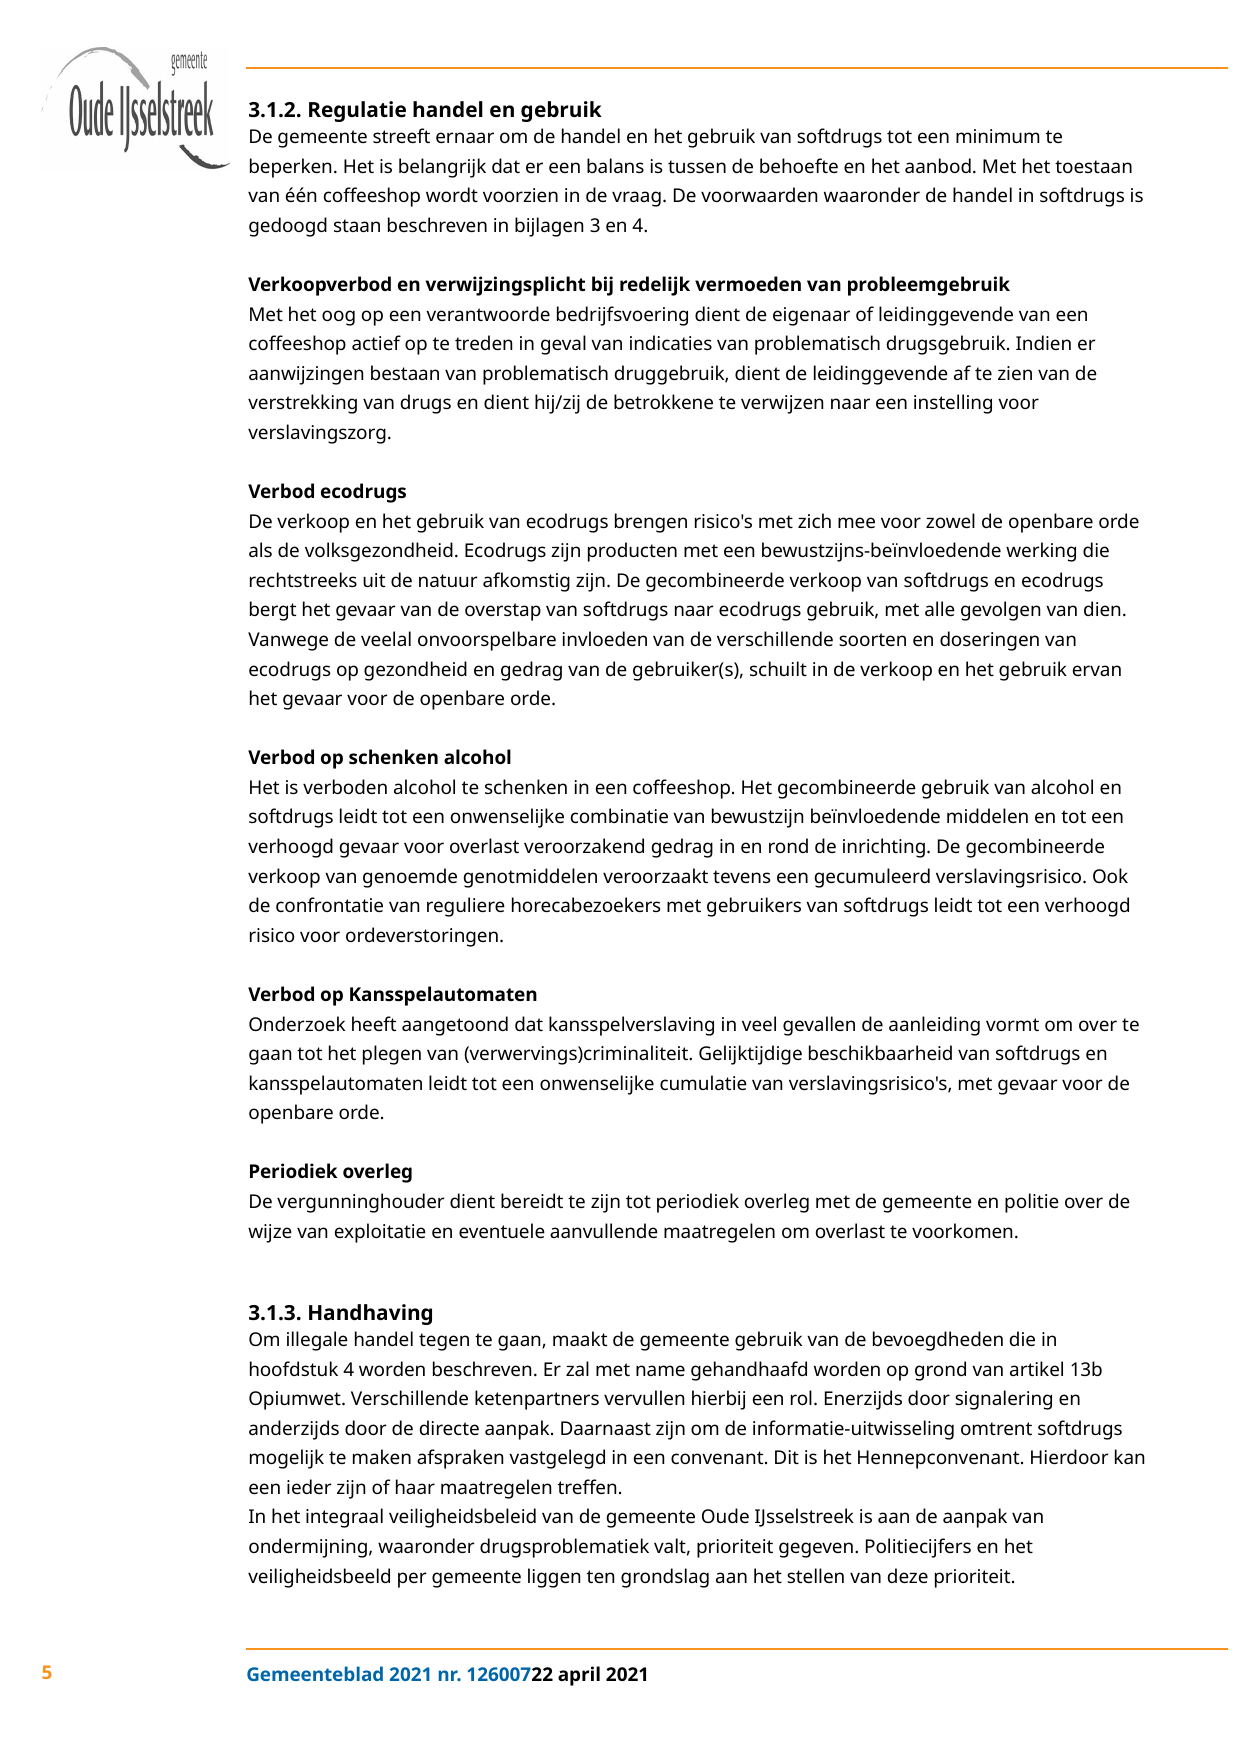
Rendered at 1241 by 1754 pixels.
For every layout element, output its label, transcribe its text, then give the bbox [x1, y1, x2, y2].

text Het is verboden alcohol te schenken in een coffeeshop. Het gecombineerde gebruik van alcohol en softdrugs leidt tot een onwenselijke combinatie van bewustzijn beïnvloedende middelen en tot een verhoogd gevaar voor overlast veroorzakend gedrag in en rond de inrichting. De gecombineerde verkoop van genoemde genotmiddelen veroorzaakt tevens een gecumuleerd verslavingsrisico. Ook de confrontatie van reguliere horecabezoekers met gebruikers van softdrugs leidt tot een verhoogd risico voor ordeverstoringen. [248, 774, 1152, 948]
text De verkoop en het gebruik van ecodrugs brengen risico's met zich mee voor zowel de openbare orde als de volksgezondheid. Ecodrugs zijn producten met een bewustzijns-beïnvloedende werking die rechtstreeks uit de natuur afkomstig zijn. De gecombineerde verkoop van softdrugs en ecodrugs bergt het gevaar van de overstap van softdrugs naar ecodrugs gebruik, met alle gevolgen van dien. Vanwege de veelal onvoorspelbare invloeden van de verschillende soorten en doseringen van ecodrugs op gezondheid en gedrag van de gebruiker(s), schuilt in de verkoop en het gebruik ervan het gevaar voor de openbare orde. [248, 508, 1152, 711]
text Verbod op schenken alcohol [248, 744, 1152, 770]
text Verbod ecodrugs [248, 478, 1152, 504]
text De vergunninghouder dient bereidt te zijn tot periodiek overleg met de gemeente en politie over de wijze van exploitatie en eventuele aanvullende maatregelen om overlast te voorkomen. [248, 1188, 1152, 1243]
text Verkoopverbod en verwijzingsplicht bij redelijk vermoeden van probleemgebruik [248, 271, 1152, 297]
text Periodiek overleg [248, 1159, 1152, 1184]
text 3.1.2. Regulatie handel en gebruik [248, 95, 1152, 123]
text Met het oog op een verantwoorde bedrijfsvoering dient de eigenaar of leidinggevende van een coffeeshop actief op te treden in geval van indicaties van problematisch drugsgebruik. Indien er aanwijzingen bestaan van problematisch druggebruik, dient de leidinggevende af te zien van de verstrekking van drugs en dient hij/zij de betrokkene te verwijzen naar een instelling voor verslavingszorg. [248, 301, 1152, 445]
text Onderzoek heeft aangetoond dat kansspelverslaving in veel gevallen de aanleiding vormt om over te gaan tot het plegen van (verwervings)criminaliteit. Gelijktijdige beschikbaarheid van softdrugs en kansspelautomaten leidt tot een onwenselijke cumulatie van verslavingsrisico's, met gevaar voor de openbare orde. [248, 1011, 1152, 1125]
text In het integraal veiligheidsbeleid van de gemeente Oude IJsselstreek is aan de aanpak van ondermijning, waaronder drugsproblematiek valt, prioriteit gegeven. Politiecijfers en het veiligheidsbeeld per gemeente liggen ten grondslag aan het stellen van deze prioriteit. [248, 1504, 1152, 1589]
text 3.1.3. Handhaving [248, 1298, 1152, 1326]
picture [41, 47, 231, 172]
text De gemeente streeft ernaar om de handel en het gebruik van softdrugs tot een minimum te beperken. Het is belangrijk dat er een balans is tussen de behoefte en het aanbod. Met het toestaan van één coffeeshop wordt voorzien in de vraag. De voorwaarden waaronder de handel in softdrugs is gedoogd staan beschreven in bijlagen 3 en 4. [248, 123, 1152, 238]
text Om illegale handel tegen te gaan, maakt de gemeente gebruik van de bevoegdheden die in hoofdstuk 4 worden beschreven. Er zal met name gehandhaafd worden op grond van artikel 13b Opiumwet. Verschillende ketenpartners vervullen hierbij een rol. Enerzijds door signalering en anderzijds door de directe aanpak. Daarnaast zijn om de informatie-uitwisseling omtrent softdrugs mogelijk te maken afspraken vastgelegd in een convenant. Dit is het Hennepconvenant. Hierdoor kan een ieder zijn of haar maatregelen treffen. [248, 1326, 1152, 1500]
text Verbod op Kansspelautomaten [248, 981, 1152, 1007]
